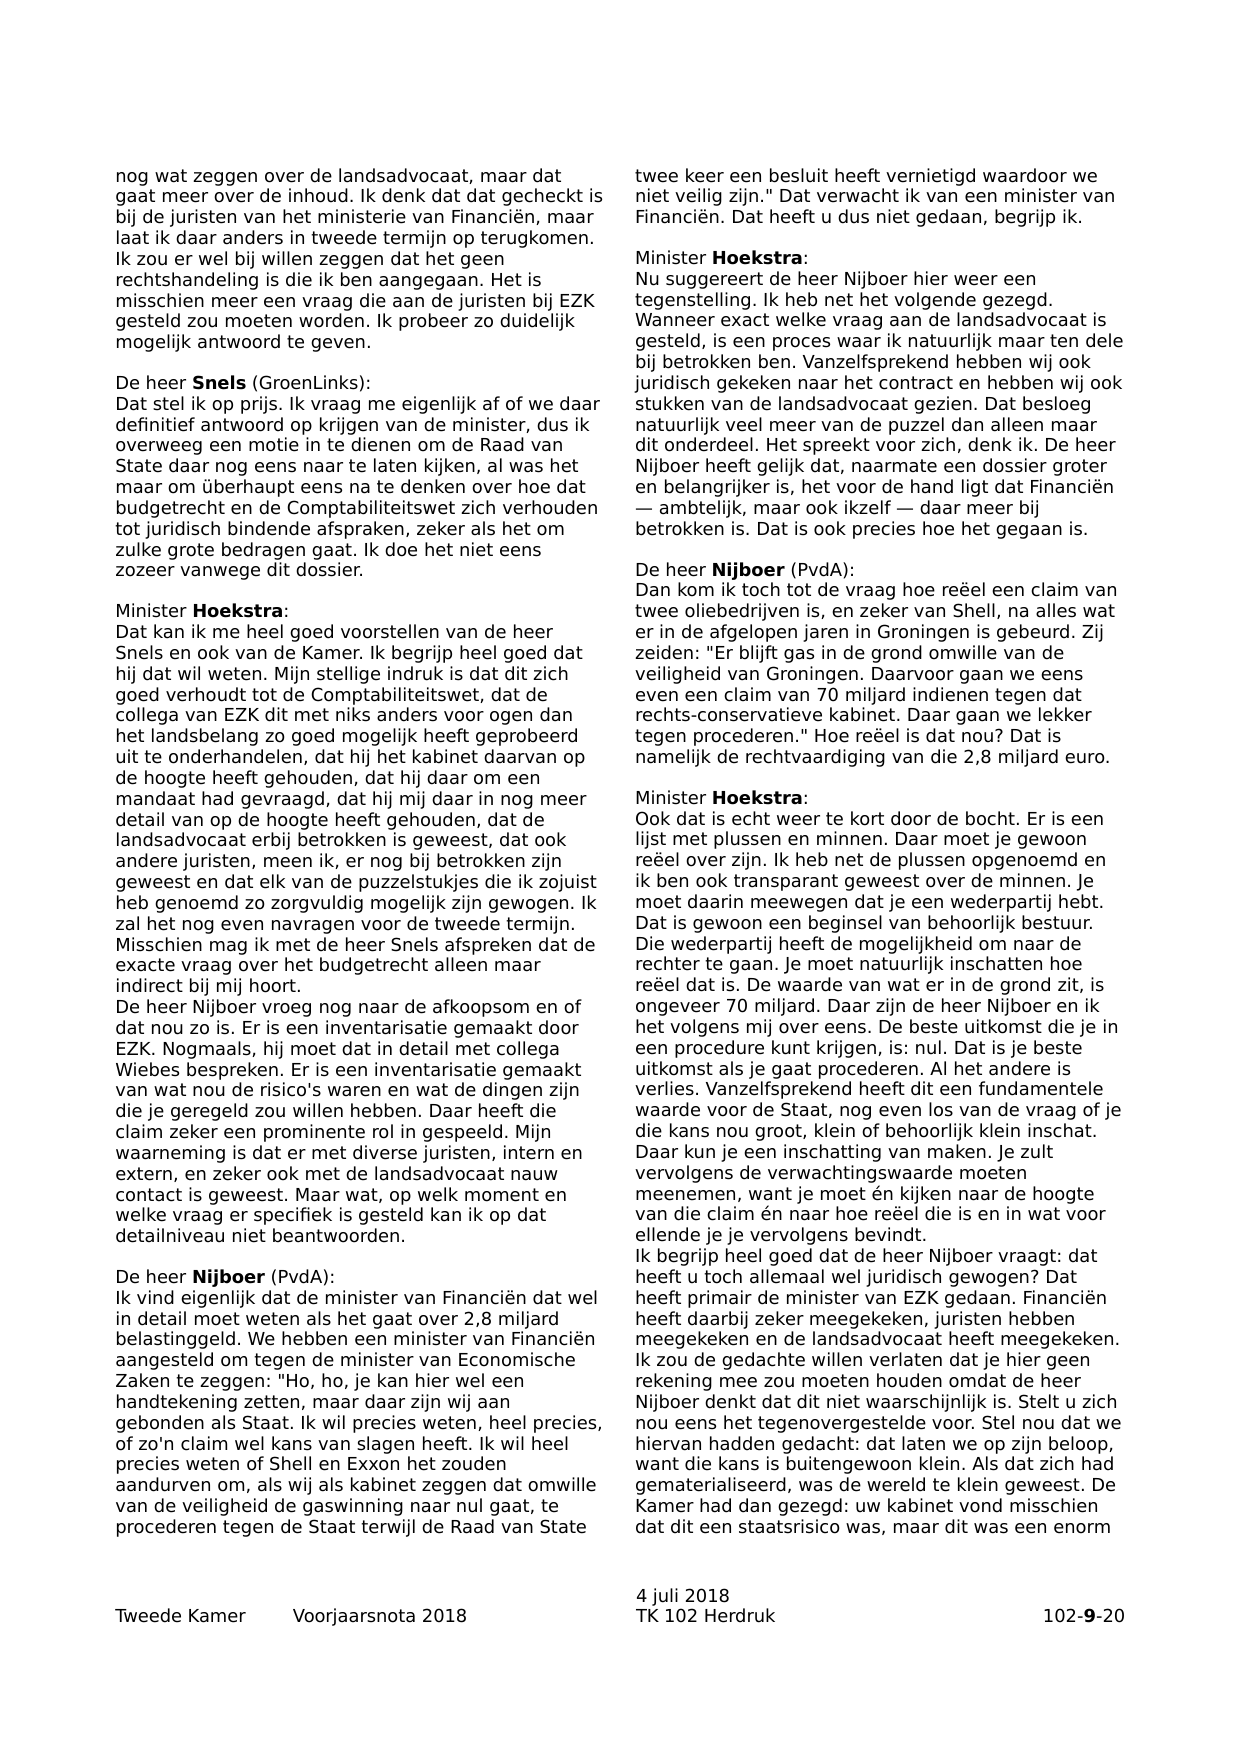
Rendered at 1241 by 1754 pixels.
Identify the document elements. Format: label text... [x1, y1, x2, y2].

text Minister Hoekstra: [635, 248, 1125, 268]
text Ook dat is echt weer te kort door de bocht. Er is een lijst met plussen en minnen. Daar moet je gewoon reëel over zijn. Ik heb net de plussen opgenoemd en ik ben ook transparant geweest over de minnen. Je moet daarin meewegen dat je een wederpartij hebt. Dat is gewoon een beginsel van behoorlijk bestuur. Die wederpartij heeft de mogelijkheid om naar de rechter te gaan. Je moet natuurlijk inschatten hoe reëel dat is. De waarde van wat er in de grond zit, is ongeveer 70 miljard. Daar zijn de heer Nijboer en ik het volgens mij over eens. De beste uitkomst die je in een procedure kunt krijgen, is: nul. Dat is je beste uitkomst als je gaat procederen. Al het andere is verlies. Vanzelfsprekend heeft dit een fundamentele waarde voor de Staat, nog even los van de vraag of je die kans nou groot, klein of behoorlijk klein inschat. Daar kun je een inschatting van maken. Je zult vervolgens de verwachtingswaarde moeten meenemen, want je moet én kijken naar de hoogte van die claim én naar hoe reëel die is en in wat voor ellende je je vervolgens bevindt. [635, 808, 1125, 1246]
text Ik vind eigenlijk dat de minister van Financiën dat wel in detail moet weten als het gaat over 2,8 miljard belastinggeld. We hebben een minister van Financiën aangesteld om tegen de minister van Economische Zaken te zeggen: "Ho, ho, je kan hier wel een handtekening zetten, maar daar zijn wij aan gebonden als Staat. Ik wil precies weten, heel precies, of zo'n claim wel kans van slagen heeft. Ik wil heel precies weten of Shell en Exxon het zouden aandurven om, als wij als kabinet zeggen dat omwille van de veiligheid de gaswinning naar nul gaat, te procederen tegen de Staat terwijl de Raad van State [115, 1287, 605, 1537]
text nog wat zeggen over de landsadvocaat, maar dat gaat meer over de inhoud. Ik denk dat dat gecheckt is bij de juristen van het ministerie van Financiën, maar laat ik daar anders in tweede termijn op terugkomen. Ik zou er wel bij willen zeggen dat het geen rechtshandeling is die ik ben aangegaan. Het is misschien meer een vraag die aan de juristen bij EZK gesteld zou moeten worden. Ik probeer zo duidelijk mogelijk antwoord te geven. [115, 165, 605, 353]
text De heer Nijboer (PvdA): [635, 559, 1125, 580]
text De heer Nijboer (PvdA): [115, 1267, 605, 1287]
text De heer Nijboer vroeg nog naar de afkoopsom en of dat nou zo is. Er is een inventarisatie gemaakt door EZK. Nogmaals, hij moet dat in detail met collega Wiebes bespreken. Er is een inventarisatie gemaakt van wat nou de risico's waren en wat de dingen zijn die je geregeld zou willen hebben. Daar heeft die claim zeker een prominente rol in gespeeld. Mijn waarneming is dat er met diverse juristen, intern en extern, en zeker ook met de landsadvocaat nauw contact is geweest. Maar wat, op welk moment en welke vraag er specifiek is gesteld kan ik op dat detailniveau niet beantwoorden. [115, 997, 605, 1247]
text Nu suggereert de heer Nijboer hier weer een tegenstelling. Ik heb net het volgende gezegd. Wanneer exact welke vraag aan de landsadvocaat is gesteld, is een proces waar ik natuurlijk maar ten dele bij betrokken ben. Vanzelfsprekend hebben wij ook juridisch gekeken naar het contract en hebben wij ook stukken van de landsadvocaat gezien. Dat besloeg natuurlijk veel meer van de puzzel dan alleen maar dit onderdeel. Het spreekt voor zich, denk ik. De heer Nijboer heeft gelijk dat, naarmate een dossier groter en belangrijker is, het voor de hand ligt dat Financiën — ambtelijk, maar ook ikzelf — daar meer bij betrokken is. Dat is ook precies hoe het gegaan is. [635, 268, 1125, 539]
text Dat kan ik me heel goed voorstellen van de heer Snels en ook van de Kamer. Ik begrijp heel goed dat hij dat wil weten. Mijn stellige indruk is dat dit zich goed verhoudt tot de Comptabiliteitswet, dat de collega van EZK dit met niks anders voor ogen dan het landsbelang zo goed mogelijk heeft geprobeerd uit te onderhandelen, dat hij het kabinet daarvan op de hoogte heeft gehouden, dat hij daar om een mandaat had gevraagd, dat hij mij daar in nog meer detail van op de hoogte heeft gehouden, dat de landsadvocaat erbij betrokken is geweest, dat ook andere juristen, meen ik, er nog bij betrokken zijn geweest en dat elk van de puzzelstukjes die ik zojuist heb genoemd zo zorgvuldig mogelijk zijn gewogen. Ik zal het nog even navragen voor de tweede termijn. Misschien mag ik met de heer Snels afspreken dat de exacte vraag over het budgetrecht alleen maar indirect bij mij hoort. [115, 622, 605, 997]
text Ik begrijp heel goed dat de heer Nijboer vraagt: dat heeft u toch allemaal wel juridisch gewogen? Dat heeft primair de minister van EZK gedaan. Financiën heeft daarbij zeker meegekeken, juristen hebben meegekeken en de landsadvocaat heeft meegekeken. Ik zou de gedachte willen verlaten dat je hier geen rekening mee zou moeten houden omdat de heer Nijboer denkt dat dit niet waarschijnlijk is. Stelt u zich nou eens het tegenovergestelde voor. Stel nou dat we hiervan hadden gedacht: dat laten we op zijn beloop, want die kans is buitengewoon klein. Als dat zich had gematerialiseerd, was de wereld te klein geweest. De Kamer had dan gezegd: uw kabinet vond misschien dat dit een staatsrisico was, maar dit was een enorm [635, 1246, 1125, 1537]
text De heer Snels (GroenLinks): [115, 373, 605, 393]
text Dan kom ik toch tot de vraag hoe reëel een claim van twee oliebedrijven is, en zeker van Shell, na alles wat er in de afgelopen jaren in Groningen is gebeurd. Zij zeiden: "Er blijft gas in de grond omwille van de veiligheid van Groningen. Daarvoor gaan we eens even een claim van 70 miljard indienen tegen dat rechts-conservatieve kabinet. Daar gaan we lekker tegen procederen." Hoe reëel is dat nou? Dat is namelijk de rechtvaardiging van die 2,8 miljard euro. [635, 580, 1125, 768]
text Minister Hoekstra: [635, 788, 1125, 808]
text Dat stel ik op prijs. Ik vraag me eigenlijk af of we daar definitief antwoord op krijgen van de minister, dus ik overweeg een motie in te dienen om de Raad van State daar nog eens naar te laten kijken, al was het maar om überhaupt eens na te denken over hoe dat budgetrecht en de Comptabiliteitswet zich verhouden tot juridisch bindende afspraken, zeker als het om zulke grote bedragen gaat. Ik doe het niet eens zozeer vanwege dit dossier. [115, 393, 605, 581]
text Minister Hoekstra: [115, 601, 605, 622]
text twee keer een besluit heeft vernietigd waardoor we niet veilig zijn." Dat verwacht ik van een minister van Financiën. Dat heeft u dus niet gedaan, begrijp ik. [635, 165, 1125, 228]
